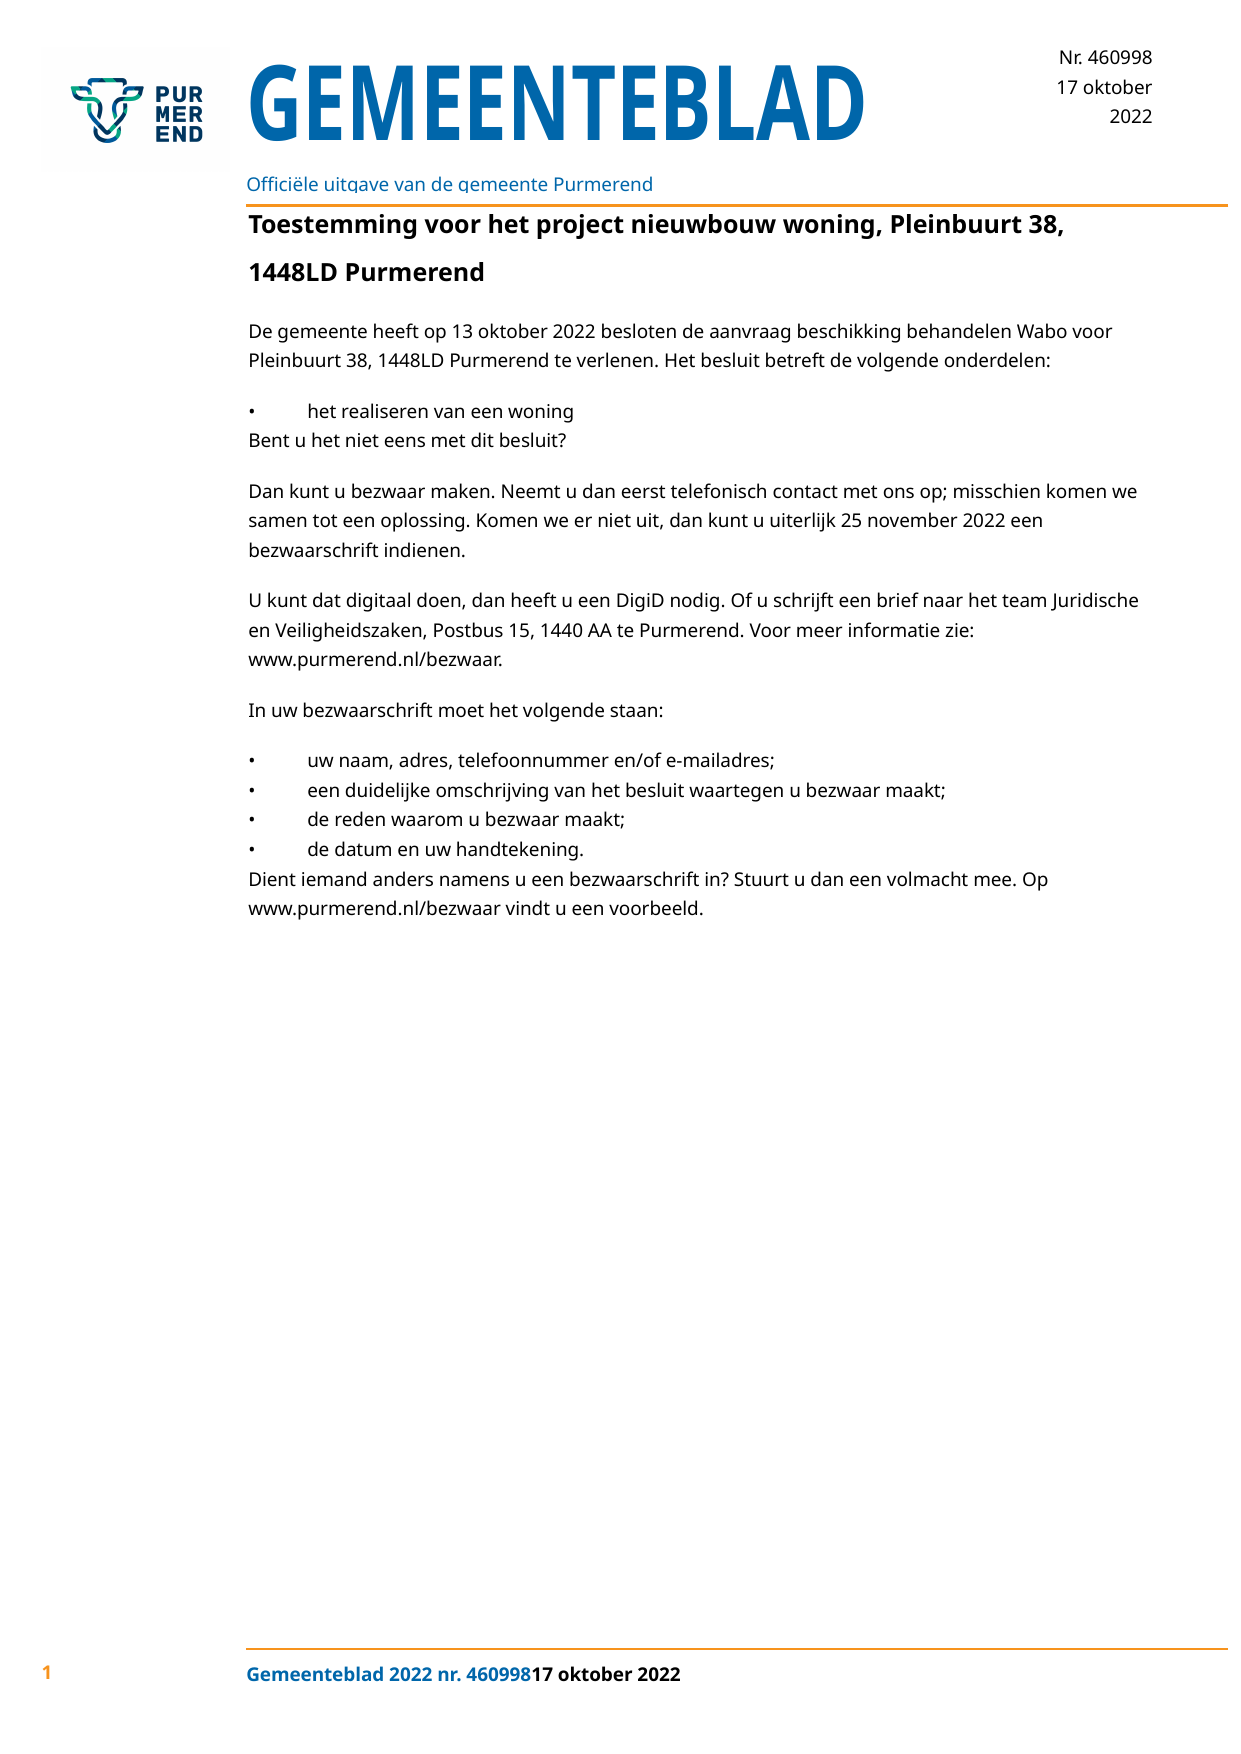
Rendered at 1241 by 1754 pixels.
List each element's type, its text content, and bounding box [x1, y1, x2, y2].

picture [41, 47, 231, 172]
text U kunt dat digitaal doen, dan heeft u een DigiD nodig. Of u schrijft een brief naar het team Juridische en Veiligheidszaken, Postbus 15, 1440 AA te Purmerend. Voor meer informatie zie: www.purmerend.nl/bezwaar. [248, 587, 1152, 672]
list een duidelijke omschrijving van het besluit waartegen u bezwaar maakt; [248, 777, 1152, 803]
text Dient iemand anders namens u een bezwaarschrift in? Stuurt u dan een volmacht mee. Op www.purmerend.nl/bezwaar vindt u een voorbeeld. [248, 866, 1152, 921]
text In uw bezwaarschrift moet het volgende staan: [248, 697, 1152, 723]
list het realiseren van een woning [248, 398, 1152, 424]
list uw naam, adres, telefoonnummer en/of e-mailadres; [248, 747, 1152, 773]
text Bent u het niet eens met dit besluit? [248, 427, 1152, 453]
list de reden waarom u bezwaar maakt; [248, 807, 1152, 832]
text Toestemming voor het project nieuwbouw woning, Pleinbuurt 38, 1448LD Purmerend [248, 207, 1152, 288]
text De gemeente heeft op 13 oktober 2022 besloten de aanvraag beschikking behandelen Wabo voor Pleinbuurt 38, 1448LD Purmerend te verlenen. Het besluit betreft de volgende onderdelen: [248, 318, 1152, 373]
text Dan kunt u bezwaar maken. Neemt u dan eerst telefonisch contact met ons op; misschien komen we samen tot een oplossing. Komen we er niet uit, dan kunt u uiterlijk 25 november 2022 een bezwaarschrift indienen. [248, 478, 1152, 563]
list de datum en uw handtekening. [248, 836, 1152, 862]
